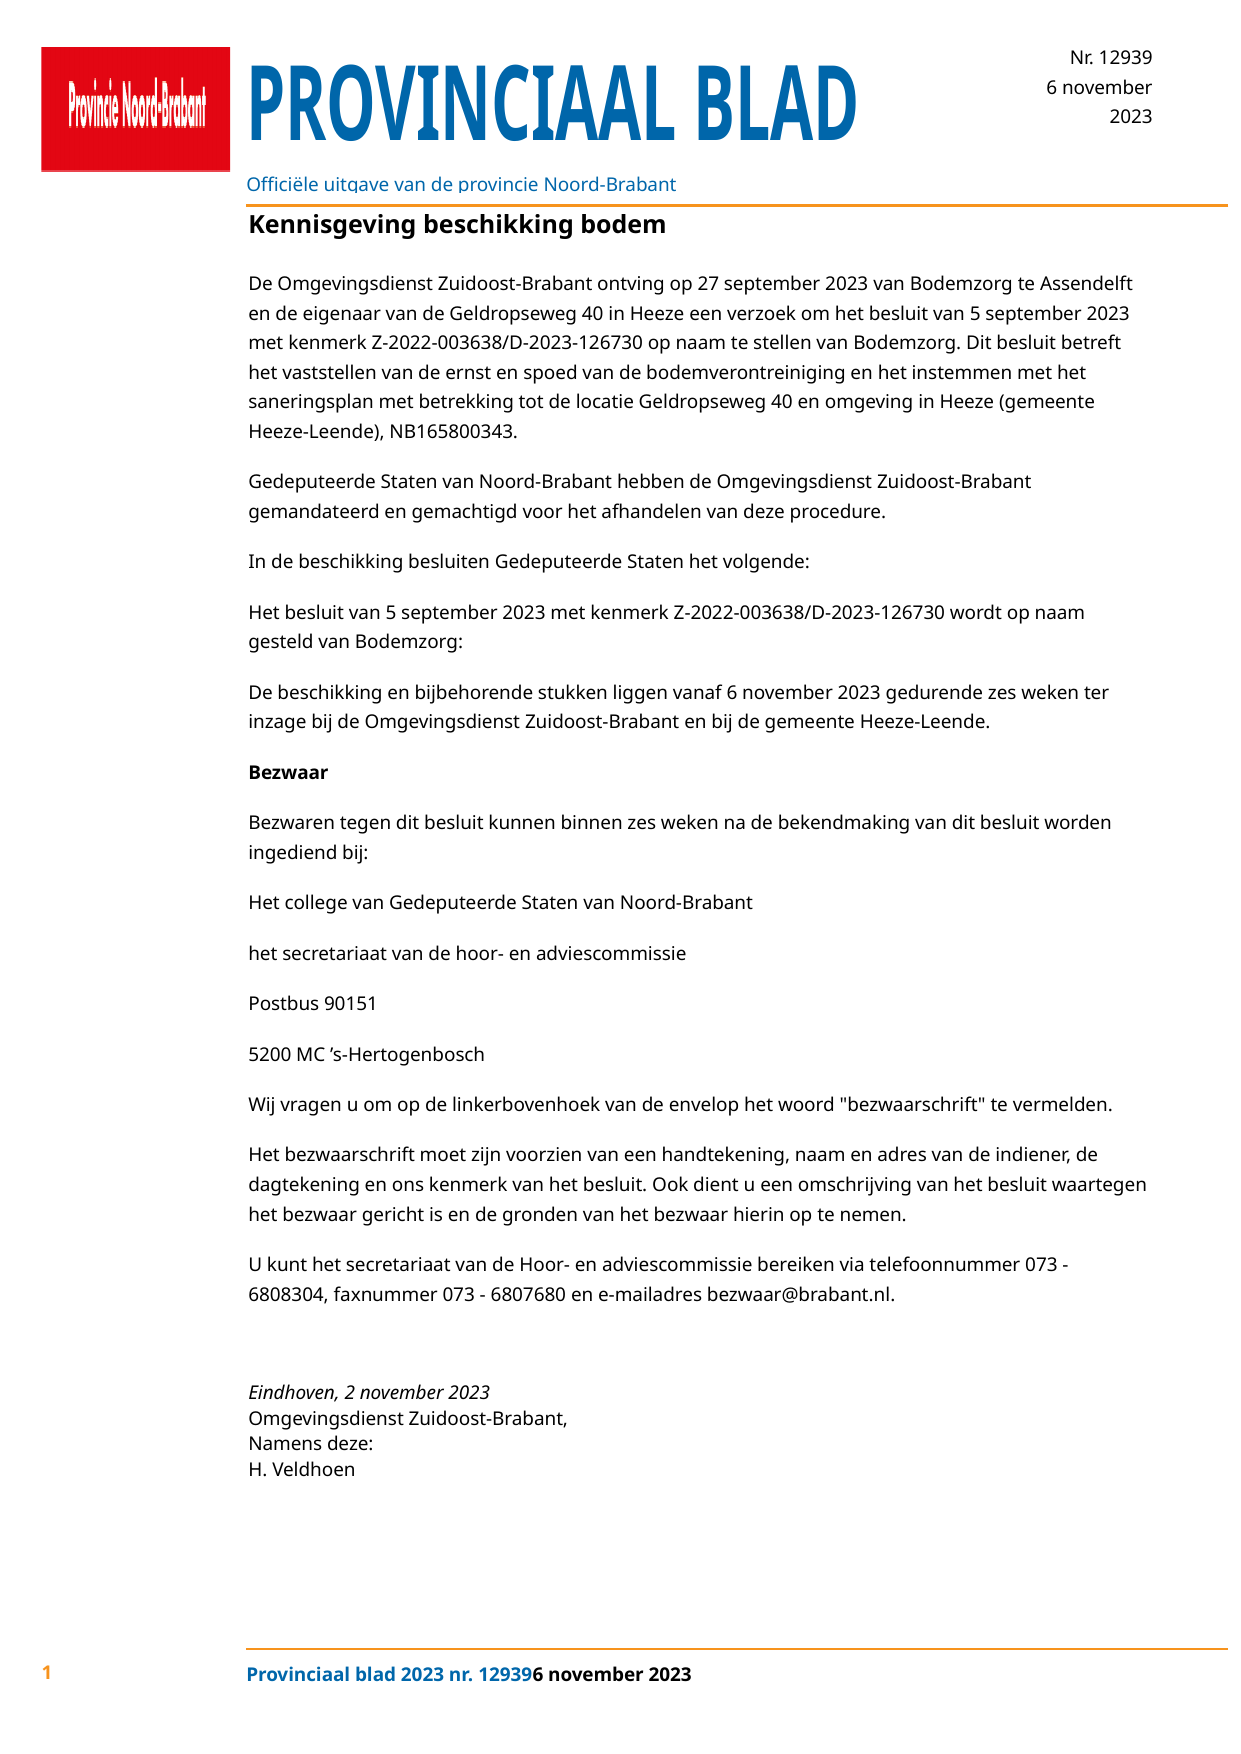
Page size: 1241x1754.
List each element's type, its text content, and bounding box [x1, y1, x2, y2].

text 5200 MC ’s-Hertogenbosch [248, 1041, 1152, 1066]
text het secretariaat van de hoor- en adviescommissie [248, 940, 1152, 966]
text Bezwaar [248, 759, 1152, 785]
text H. Veldhoen [248, 1456, 1152, 1482]
text Omgevingsdienst Zuidoost-Brabant, [248, 1405, 1152, 1430]
text U kunt het secretariaat van de Hoor- en adviescommissie bereiken via telefoonnummer 073 - 6808304, faxnummer 073 - 6807680 en e-mailadres bezwaar@brabant.nl. [248, 1251, 1152, 1306]
text Namens deze: [248, 1430, 1152, 1456]
text Wij vragen u om op de linkerbovenhoek van de envelop het woord "bezwaarschrift" te vermelden. [248, 1091, 1152, 1117]
text Het bezwaarschrift moet zijn voorzien van een handtekening, naam en adres van de indiener, de dagtekening en ons kenmerk van het besluit. Ook dient u een omschrijving van het besluit waartegen het bezwaar gericht is en de gronden van het bezwaar hierin op te nemen. [248, 1142, 1152, 1226]
text Het besluit van 5 september 2023 met kenmerk Z-2022-003638/D-2023-126730 wordt op naam gesteld van Bodemzorg: [248, 599, 1152, 654]
text De beschikking en bijbehorende stukken liggen vanaf 6 november 2023 gedurende zes weken ter inzage bij de Omgevingsdienst Zuidoost-Brabant en bij de gemeente Heeze-Leende. [248, 679, 1152, 734]
text Bezwaren tegen dit besluit kunnen binnen zes weken na de bekendmaking van dit besluit worden ingediend bij: [248, 809, 1152, 865]
text Kennisgeving beschikking bodem [248, 207, 1152, 241]
text Gedeputeerde Staten van Noord-Brabant hebben de Omgevingsdienst Zuidoost-Brabant gemandateerd en gemachtigd voor het afhandelen van deze procedure. [248, 469, 1152, 524]
text De Omgevingsdienst Zuidoost-Brabant ontving op 27 september 2023 van Bodemzorg te Assendelft en de eigenaar van de Geldropseweg 40 in Heeze een verzoek om het besluit van 5 september 2023 met kenmerk Z-2022-003638/D-2023-126730 op naam te stellen van Bodemzorg. Dit besluit betreft het vaststellen van de ernst en spoed van de bodemverontreiniging en het instemmen met het saneringsplan met betrekking tot de locatie Geldropseweg 40 en omgeving in Heeze (gemeente Heeze-Leende), NB165800343. [248, 270, 1152, 444]
text Eindhoven, 2 november 2023 [248, 1379, 1152, 1405]
text In de beschikking besluiten Gedeputeerde Staten het volgende: [248, 549, 1152, 574]
picture [41, 47, 231, 172]
text Het college van Gedeputeerde Staten van Noord-Brabant [248, 889, 1152, 915]
text Postbus 90151 [248, 990, 1152, 1016]
